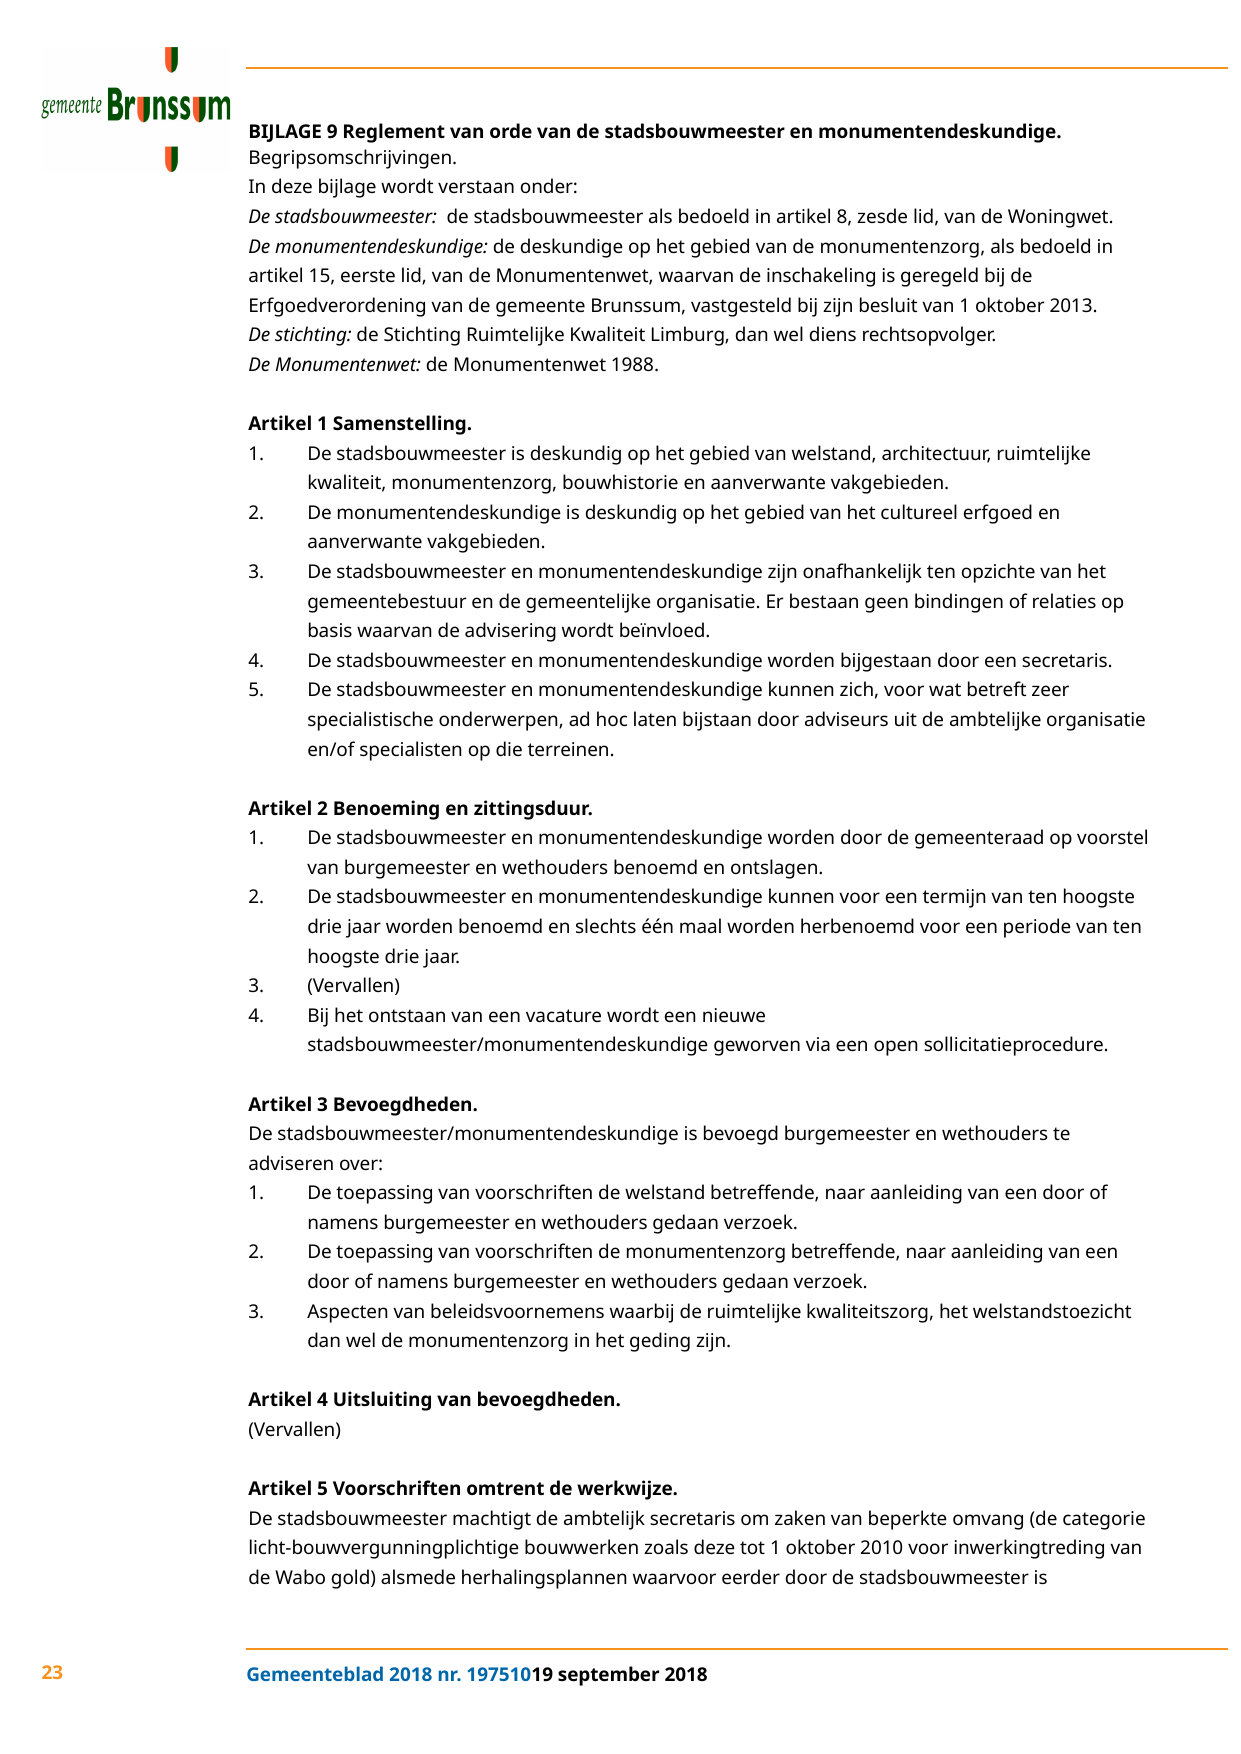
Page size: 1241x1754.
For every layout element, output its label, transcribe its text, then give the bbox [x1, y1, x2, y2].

text De stadsbouwmeester machtigt de ambtelijk secretaris om zaken van beperkte omvang (de categorie licht-bouwvergunningplichtige bouwwerken zoals deze tot 1 oktober 2010 voor inwerkingtreding van de Wabo gold) alsmede herhalingsplannen waarvoor eerder door de stadsbouwmeester is [248, 1505, 1152, 1590]
list Aspecten van beleidsvoornemens waarbij de ruimtelijke kwaliteitszorg, het welstandstoezicht dan wel de monumentenzorg in het geding zijn. [248, 1298, 1152, 1353]
list De stadsbouwmeester en monumentendeskundige zijn onafhankelijk ten opzichte van het gemeentebestuur en de gemeentelijke organisatie. Er bestaan geen bindingen of relaties op basis waarvan de advisering wordt beïnvloed. [248, 558, 1152, 643]
list De stadsbouwmeester en monumentendeskundige kunnen zich, voor wat betreft zeer specialistische onderwerpen, ad hoc laten bijstaan door adviseurs uit de ambtelijke organisatie en/of specialisten op die terreinen. [248, 677, 1152, 762]
text De stadsbouwmeester: de stadsbouwmeester als bedoeld in artikel 8, zesde lid, van de Woningwet. [248, 203, 1152, 229]
text De monumentendeskundige: de deskundige op het gebied van de monumentenzorg, als bedoeld in artikel 15, eerste lid, van de Monumentenwet, waarvan de inschakeling is geregeld bij de Erfgoedverordening van de gemeente Brunssum, vastgesteld bij zijn besluit van 1 oktober 2013. [248, 233, 1152, 318]
text Artikel 2 Benoeming en zittingsduur. [248, 795, 1152, 821]
text De Monumentenwet: de Monumentenwet 1988. [248, 351, 1152, 377]
text BIJLAGE 9 Reglement van orde van de stadsbouwmeester en monumentendeskundige. [248, 116, 1152, 144]
picture [41, 47, 231, 172]
list De toepassing van voorschriften de welstand betreffende, naar aanleiding van een door of namens burgemeester en wethouders gedaan verzoek. [248, 1179, 1152, 1235]
text De stichting: de Stichting Ruimtelijke Kwaliteit Limburg, dan wel diens rechtsopvolger. [248, 322, 1152, 347]
text (Vervallen) [248, 1416, 1152, 1442]
text Begripsomschrijvingen. [248, 144, 1152, 170]
list De stadsbouwmeester en monumentendeskundige kunnen voor een termijn van ten hoogste drie jaar worden benoemd en slechts één maal worden herbenoemd voor een periode van ten hoogste drie jaar. [248, 884, 1152, 969]
text De stadsbouwmeester/monumentendeskundige is bevoegd burgemeester en wethouders te adviseren over: [248, 1120, 1152, 1176]
text Artikel 3 Bevoegdheden. [248, 1091, 1152, 1117]
text Artikel 4 Uitsluiting van bevoegdheden. [248, 1387, 1152, 1412]
list De stadsbouwmeester en monumentendeskundige worden bijgestaan door een secretaris. [248, 647, 1152, 673]
text In deze bijlage wordt verstaan onder: [248, 174, 1152, 199]
list Bij het ontstaan van een vacature wordt een nieuwe stadsbouwmeester/monumentendeskundige geworven via een open sollicitatieprocedure. [248, 1002, 1152, 1057]
list De stadsbouwmeester is deskundig op het gebied van welstand, architectuur, ruimtelijke kwaliteit, monumentenzorg, bouwhistorie en aanverwante vakgebieden. [248, 440, 1152, 495]
list De monumentendeskundige is deskundig op het gebied van het cultureel erfgoed en aanverwante vakgebieden. [248, 499, 1152, 554]
list (Vervallen) [248, 972, 1152, 998]
text Artikel 5 Voorschriften omtrent de werkwijze. [248, 1475, 1152, 1501]
list De toepassing van voorschriften de monumentenzorg betreffende, naar aanleiding van een door of namens burgemeester en wethouders gedaan verzoek. [248, 1239, 1152, 1294]
list De stadsbouwmeester en monumentendeskundige worden door de gemeenteraad op voorstel van burgemeester en wethouders benoemd en ontslagen. [248, 824, 1152, 880]
text Artikel 1 Samenstelling. [248, 410, 1152, 436]
